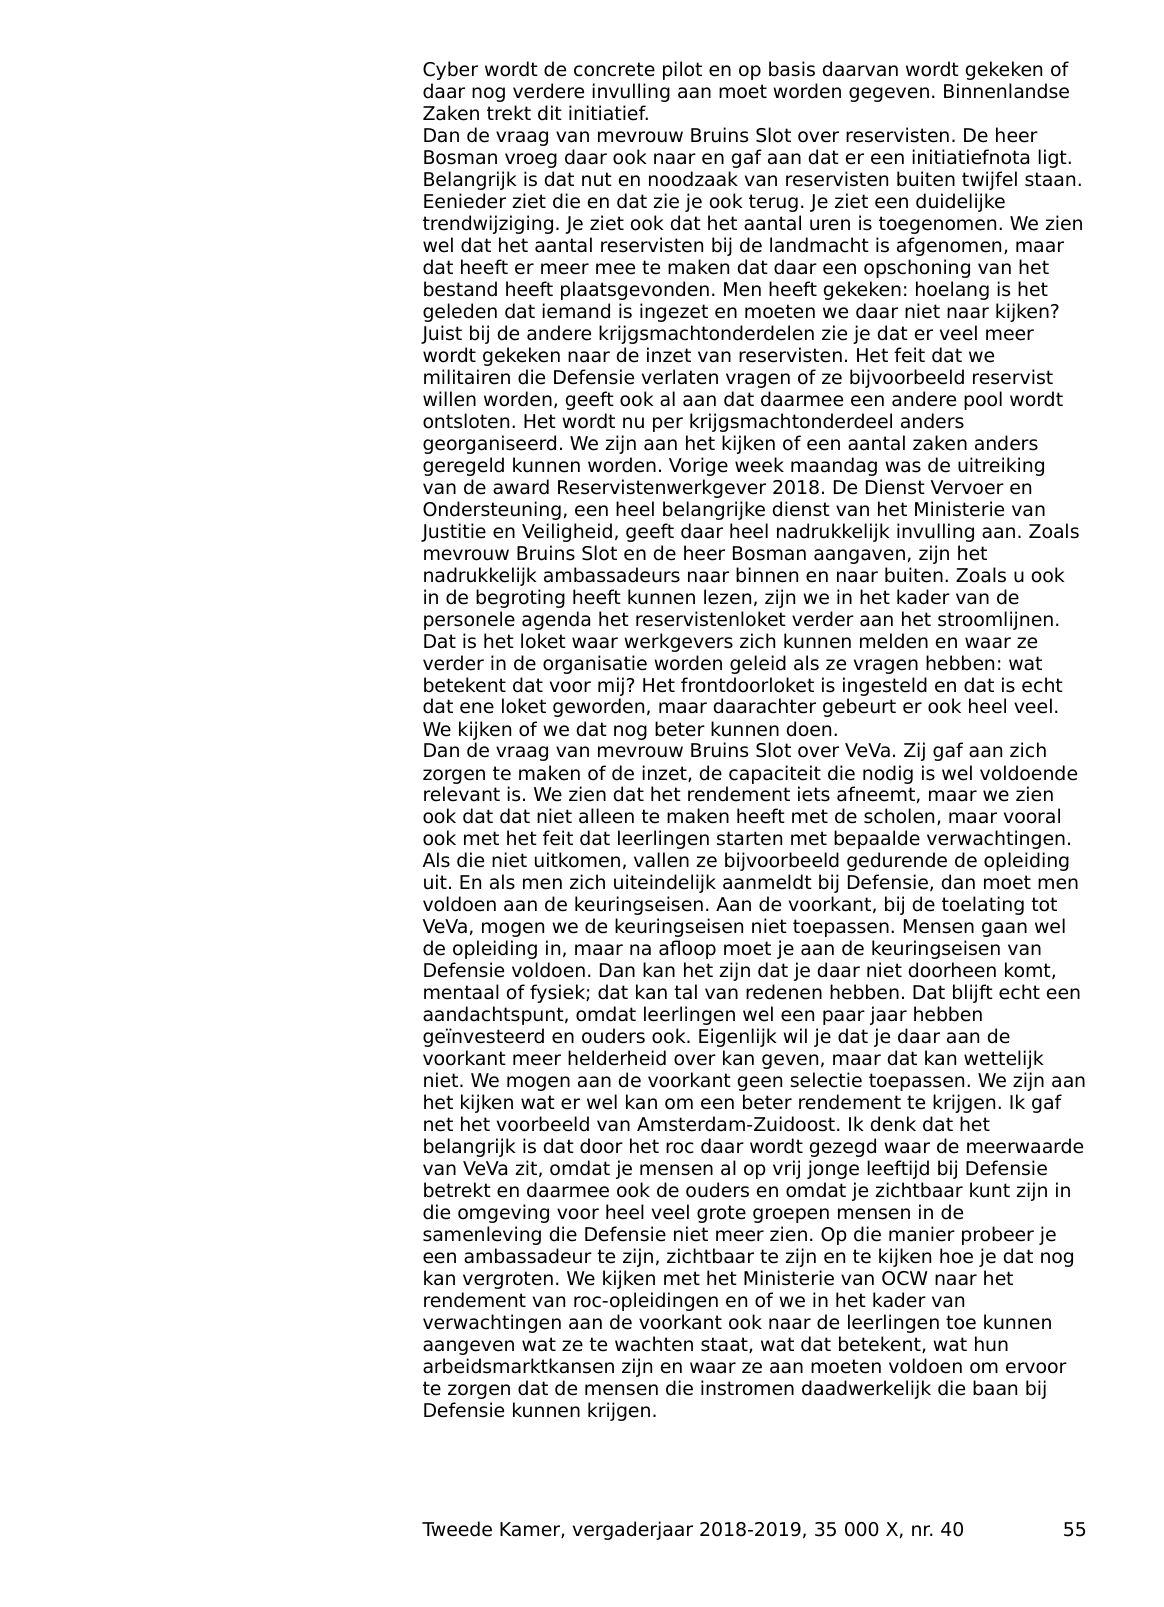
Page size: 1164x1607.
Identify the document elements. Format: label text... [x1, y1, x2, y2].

text Dan de vraag van mevrouw Bruins Slot over reservisten. De heer Bosman vroeg daar ook naar en gaf aan dat er een initiatiefnota ligt. Belangrijk is dat nut en noodzaak van reservisten buiten twijfel staan. Eenieder ziet die en dat zie je ook terug. Je ziet een duidelijke trendwijziging. Je ziet ook dat het aantal uren is toegenomen. We zien wel dat het aantal reservisten bij de landmacht is afgenomen, maar dat heeft er meer mee te maken dat daar een opschoning van het bestand heeft plaatsgevonden. Men heeft gekeken: hoelang is het geleden dat iemand is ingezet en moeten we daar niet naar kijken? Juist bij de andere krijgsmachtonderdelen zie je dat er veel meer wordt gekeken naar de inzet van reservisten. Het feit dat we militairen die Defensie verlaten vragen of ze bijvoorbeeld reservist willen worden, geeft ook al aan dat daarmee een andere pool wordt ontsloten. Het wordt nu per krijgsmachtonderdeel anders georganiseerd. We zijn aan het kijken of een aantal zaken anders geregeld kunnen worden. Vorige week maandag was de uitreiking van de award Reservistenwerkgever 2018. De Dienst Vervoer en Ondersteuning, een heel belangrijke dienst van het Ministerie van Justitie en Veiligheid, geeft daar heel nadrukkelijk invulling aan. Zoals mevrouw Bruins Slot en de heer Bosman aangaven, zijn het nadrukkelijk ambassadeurs naar binnen en naar buiten. Zoals u ook in de begroting heeft kunnen lezen, zijn we in het kader van de personele agenda het reservistenloket verder aan het stroomlijnen. Dat is het loket waar werkgevers zich kunnen melden en waar ze verder in de organisatie worden geleid als ze vragen hebben: wat betekent dat voor mij? Het frontdoorloket is ingesteld en dat is echt dat ene loket geworden, maar daarachter gebeurt er ook heel veel. We kijken of we dat nog beter kunnen doen. [422, 125, 1087, 740]
text Cyber wordt de concrete pilot en op basis daarvan wordt gekeken of daar nog verdere invulling aan moet worden gegeven. Binnenlandse Zaken trekt dit initiatief. [422, 59, 1087, 125]
text Dan de vraag van mevrouw Bruins Slot over VeVa. Zij gaf aan zich zorgen te maken of de inzet, de capaciteit die nodig is wel voldoende relevant is. We zien dat het rendement iets afneemt, maar we zien ook dat dat niet alleen te maken heeft met de scholen, maar vooral ook met het feit dat leerlingen starten met bepaalde verwachtingen. Als die niet uitkomen, vallen ze bijvoorbeeld gedurende de opleiding uit. En als men zich uiteindelijk aanmeldt bij Defensie, dan moet men voldoen aan de keuringseisen. Aan de voorkant, bij de toelating tot VeVa, mogen we de keuringseisen niet toepassen. Mensen gaan wel de opleiding in, maar na afloop moet je aan de keuringseisen van Defensie voldoen. Dan kan het zijn dat je daar niet doorheen komt, mentaal of fysiek; dat kan tal van redenen hebben. Dat blijft echt een aandachtspunt, omdat leerlingen wel een paar jaar hebben geïnvesteerd en ouders ook. Eigenlijk wil je dat je daar aan de voorkant meer helderheid over kan geven, maar dat kan wettelijk niet. We mogen aan de voorkant geen selectie toepassen. We zijn aan het kijken wat er wel kan om een beter rendement te krijgen. Ik gaf net het voorbeeld van Amsterdam-Zuidoost. Ik denk dat het belangrijk is dat door het roc daar wordt gezegd waar de meerwaarde van VeVa zit, omdat je mensen al op vrij jonge leeftijd bij Defensie betrekt en daarmee ook de ouders en omdat je zichtbaar kunt zijn in die omgeving voor heel veel grote groepen mensen in de samenleving die Defensie niet meer zien. Op die manier probeer je een ambassadeur te zijn, zichtbaar te zijn en te kijken hoe je dat nog kan vergroten. We kijken met het Ministerie van OCW naar het rendement van roc-opleidingen en of we in het kader van verwachtingen aan de voorkant ook naar de leerlingen toe kunnen aangeven wat ze te wachten staat, wat dat betekent, wat hun arbeidsmarktkansen zijn en waar ze aan moeten voldoen om ervoor te zorgen dat de mensen die instromen daadwerkelijk die baan bij Defensie kunnen krijgen. [422, 740, 1087, 1422]
